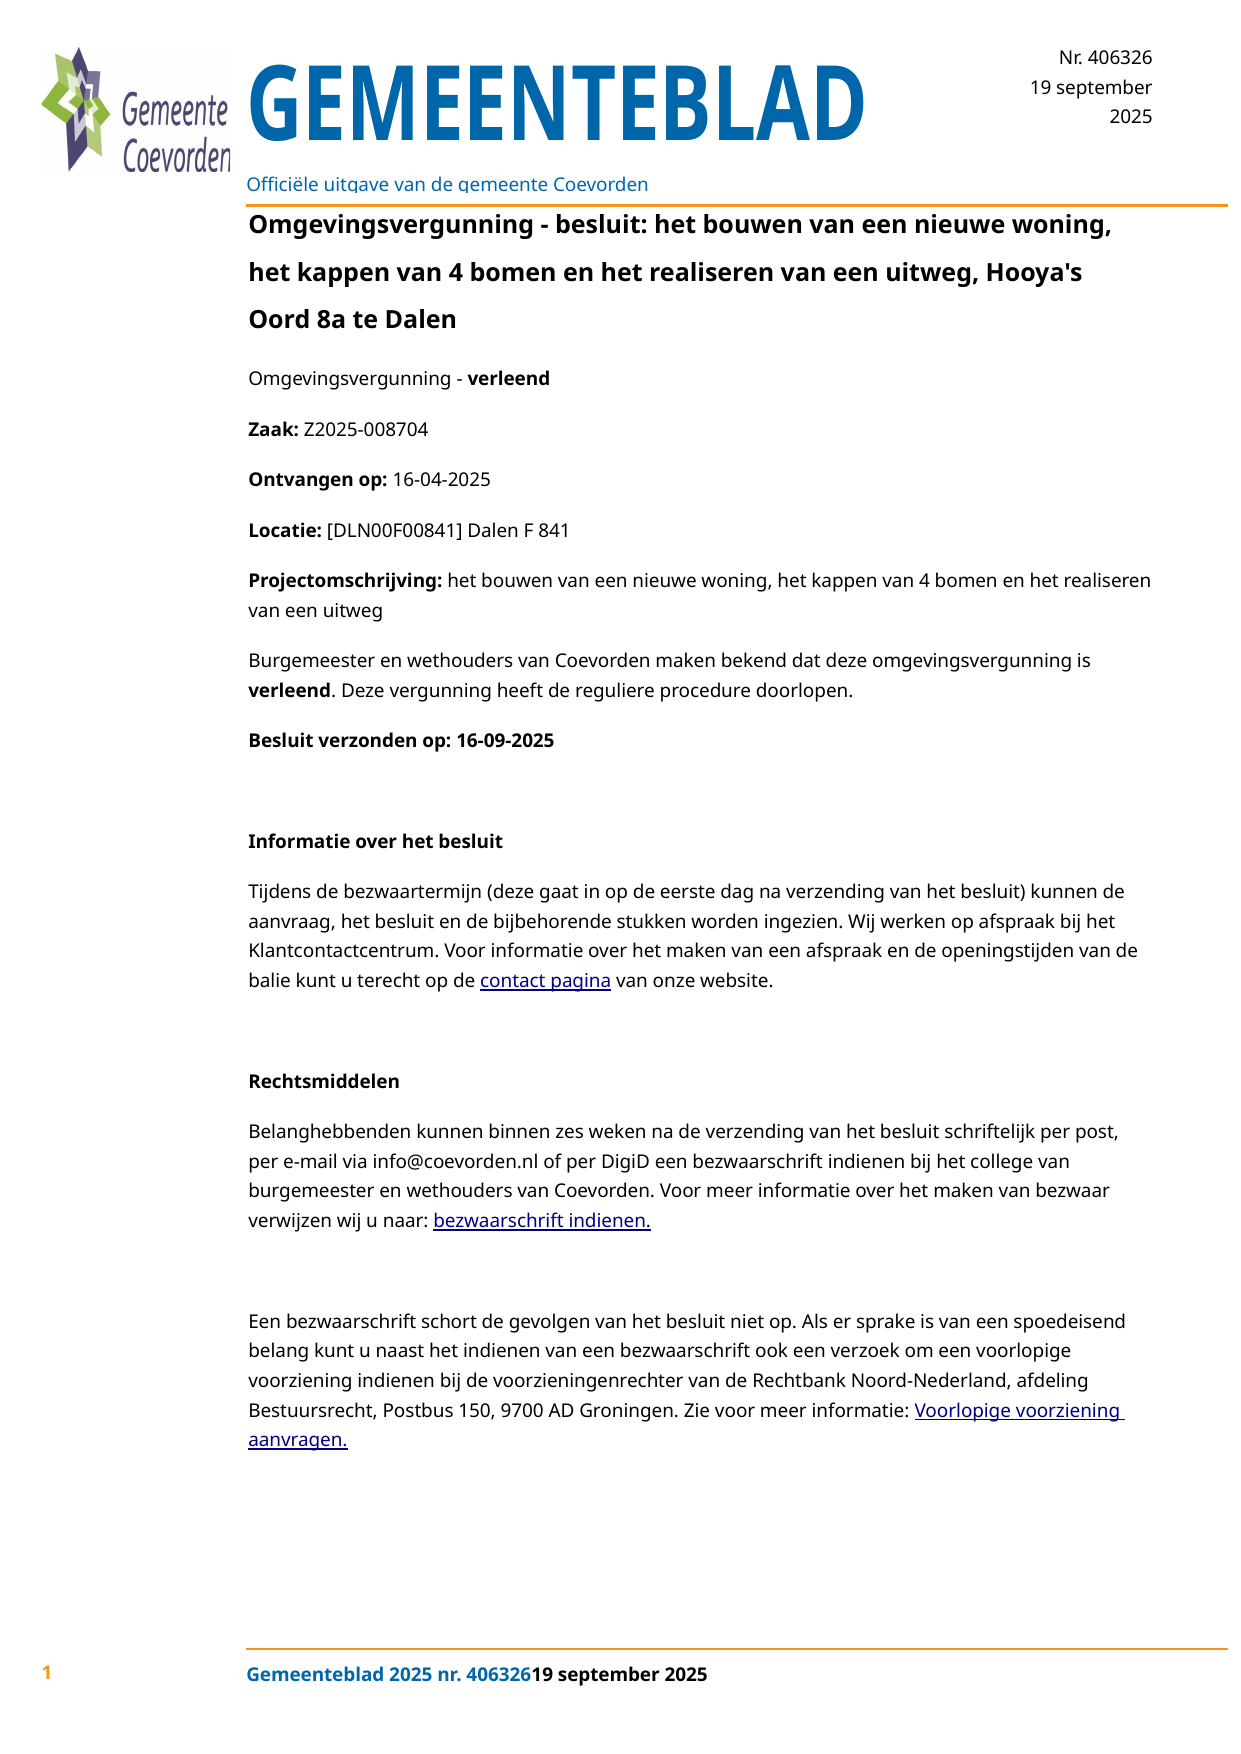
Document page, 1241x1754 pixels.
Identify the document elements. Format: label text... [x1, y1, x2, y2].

text Besluit verzonden op: 16-09-2025 [248, 727, 1152, 753]
text Omgevingsvergunning - verleend [248, 366, 1152, 391]
text Zaak: Z2025-008704 [248, 416, 1152, 442]
text Rechtsmiddelen [248, 1068, 1152, 1094]
text Informatie over het besluit [248, 828, 1152, 854]
text Tijdens de bezwaartermijn (deze gaat in op de eerste dag na verzending van het besluit) kunnen de aanvraag, het besluit en de bijbehorende stukken worden ingezien. Wij werken op afspraak bij het Klantcontactcentrum. Voor informatie over het maken van een afspraak en de openingstijden van de balie kunt u terecht op de contact pagina van onze website. [248, 878, 1152, 993]
text Burgemeester en wethouders van Coevorden maken bekend dat deze omgevingsvergunning is verleend. Deze vergunning heeft de reguliere procedure doorlopen. [248, 647, 1152, 702]
picture [41, 47, 231, 172]
text Projectomschrijving: het bouwen van een nieuwe woning, het kappen van 4 bomen en het realiseren van een uitweg [248, 567, 1152, 622]
text Belanghebbenden kunnen binnen zes weken na de verzending van het besluit schriftelijk per post, per e-mail via info@coevorden.nl of per DigiD een bezwaarschrift indienen bij het college van burgemeester en wethouders van Coevorden. Voor meer informatie over het maken van bezwaar verwijzen wij u naar: bezwaarschrift indienen. [248, 1118, 1152, 1233]
text Omgevingsvergunning - besluit: het bouwen van een nieuwe woning, het kappen van 4 bomen en het realiseren van een uitweg, Hooya's Oord 8a te Dalen [248, 207, 1152, 336]
text Een bezwaarschrift schort de gevolgen van het besluit niet op. Als er sprake is van een spoedeisend belang kunt u naast het indienen van een bezwaarschrift ook een verzoek om een voorlopige voorziening indienen bij de voorzieningenrechter van de Rechtbank Noord-Nederland, afdeling Bestuursrecht, Postbus 150, 9700 AD Groningen. Zie voor meer informatie: Voorlopige voorziening aanvragen. [248, 1308, 1152, 1452]
text Locatie: [DLN00F00841] Dalen F 841 [248, 517, 1152, 542]
text Ontvangen op: 16-04-2025 [248, 466, 1152, 492]
